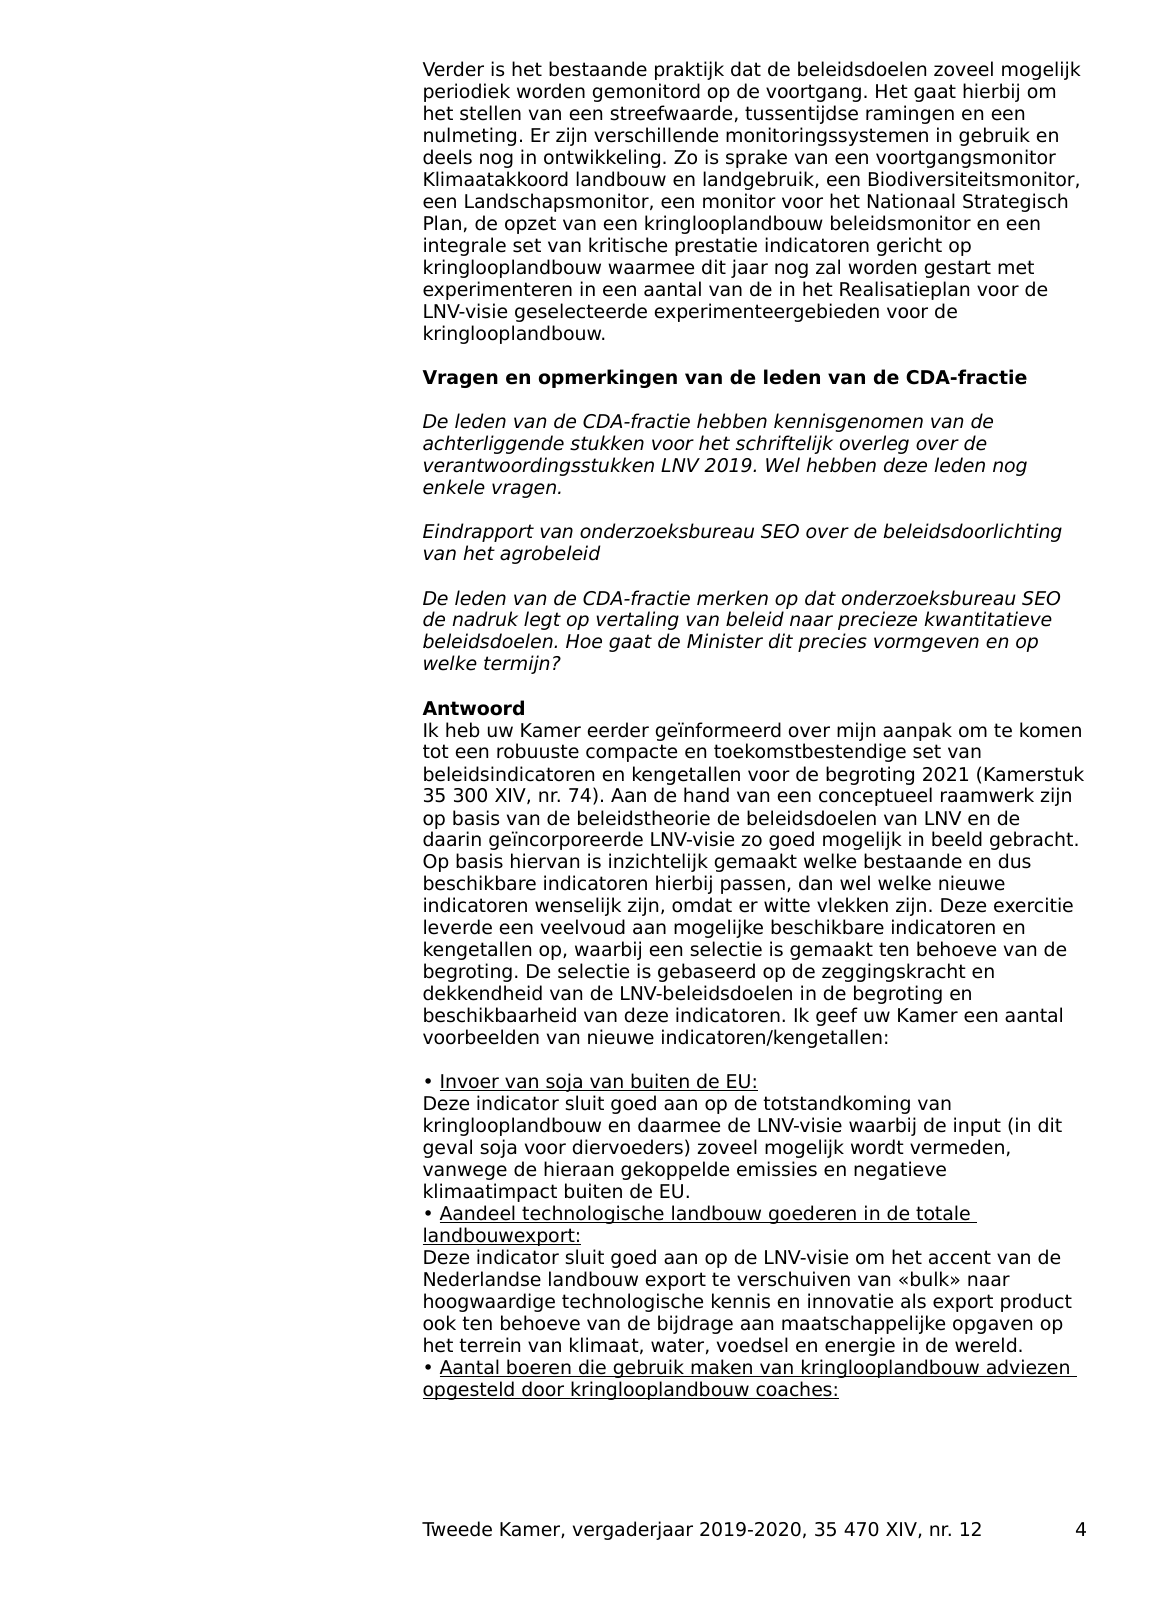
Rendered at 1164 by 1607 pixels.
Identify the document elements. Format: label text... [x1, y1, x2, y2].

text Ik heb uw Kamer eerder geïnformeerd over mijn aanpak om te komen tot een robuuste compacte en toekomstbestendige set van beleidsindicatoren en kengetallen voor de begroting 2021 (Kamerstuk 35 300 XIV, nr. 74). Aan de hand van een conceptueel raamwerk zijn op basis van de beleidstheorie de beleidsdoelen van LNV en de daarin geïncorporeerde LNV-visie zo goed mogelijk in beeld gebracht. Op basis hiervan is inzichtelijk gemaakt welke bestaande en dus beschikbare indicatoren hierbij passen, dan wel welke nieuwe indicatoren wenselijk zijn, omdat er witte vlekken zijn. Deze exercitie leverde een veelvoud aan mogelijke beschikbare indicatoren en kengetallen op, waarbij een selectie is gemaakt ten behoeve van de begroting. De selectie is gebaseerd op de zeggingskracht en dekkendheid van de LNV-beleidsdoelen in de begroting en beschikbaarheid van deze indicatoren. Ik geef uw Kamer een aantal voorbeelden van nieuwe indicatoren/kengetallen: [422, 719, 1087, 1049]
text Deze indicator sluit goed aan op de totstandkoming van kringlooplandbouw en daarmee de LNV-visie waarbij de input (in dit geval soja voor diervoeders) zoveel mogelijk wordt vermeden, vanwege de hieraan gekoppelde emissies en negatieve klimaatimpact buiten de EU. [422, 1093, 1087, 1203]
text • Aandeel technologische landbouw goederen in de totale landbouwexport: [422, 1203, 1087, 1247]
subtitle Vragen en opmerkingen van de leden van de CDA-fractie [422, 367, 1087, 389]
text De leden van de CDA-fractie hebben kennisgenomen van de achterliggende stukken voor het schriftelijk overleg over de verantwoordingsstukken LNV 2019. Wel hebben deze leden nog enkele vragen. [422, 411, 1087, 499]
text • Invoer van soja van buiten de EU: [422, 1071, 1087, 1093]
text Verder is het bestaande praktijk dat de beleidsdoelen zoveel mogelijk periodiek worden gemonitord op de voortgang. Het gaat hierbij om het stellen van een streefwaarde, tussentijdse ramingen en een nulmeting. Er zijn verschillende monitoringssystemen in gebruik en deels nog in ontwikkeling. Zo is sprake van een voortgangsmonitor Klimaatakkoord landbouw en landgebruik, een Biodiversiteitsmonitor, een Landschapsmonitor, een monitor voor het Nationaal Strategisch Plan, de opzet van een kringlooplandbouw beleidsmonitor en een integrale set van kritische prestatie indicatoren gericht op kringlooplandbouw waarmee dit jaar nog zal worden gestart met experimenteren in een aantal van de in het Realisatieplan voor de LNV-visie geselecteerde experimenteergebieden voor de kringlooplandbouw. [422, 59, 1087, 345]
text De leden van de CDA-fractie merken op dat onderzoeksbureau SEO de nadruk legt op vertaling van beleid naar precieze kwantitatieve beleidsdoelen. Hoe gaat de Minister dit precies vormgeven en op welke termijn? [422, 587, 1087, 675]
subtitle Eindrapport van onderzoeksbureau SEO over de beleidsdoorlichting van het agrobeleid [422, 521, 1087, 565]
subtitle Antwoord [422, 697, 1087, 719]
text Deze indicator sluit goed aan op de LNV-visie om het accent van de Nederlandse landbouw export te verschuiven van «bulk» naar hoogwaardige technologische kennis en innovatie als export product ook ten behoeve van de bijdrage aan maatschappelijke opgaven op het terrein van klimaat, water, voedsel en energie in de wereld. [422, 1247, 1087, 1357]
text • Aantal boeren die gebruik maken van kringlooplandbouw adviezen opgesteld door kringlooplandbouw coaches: [422, 1357, 1087, 1401]
